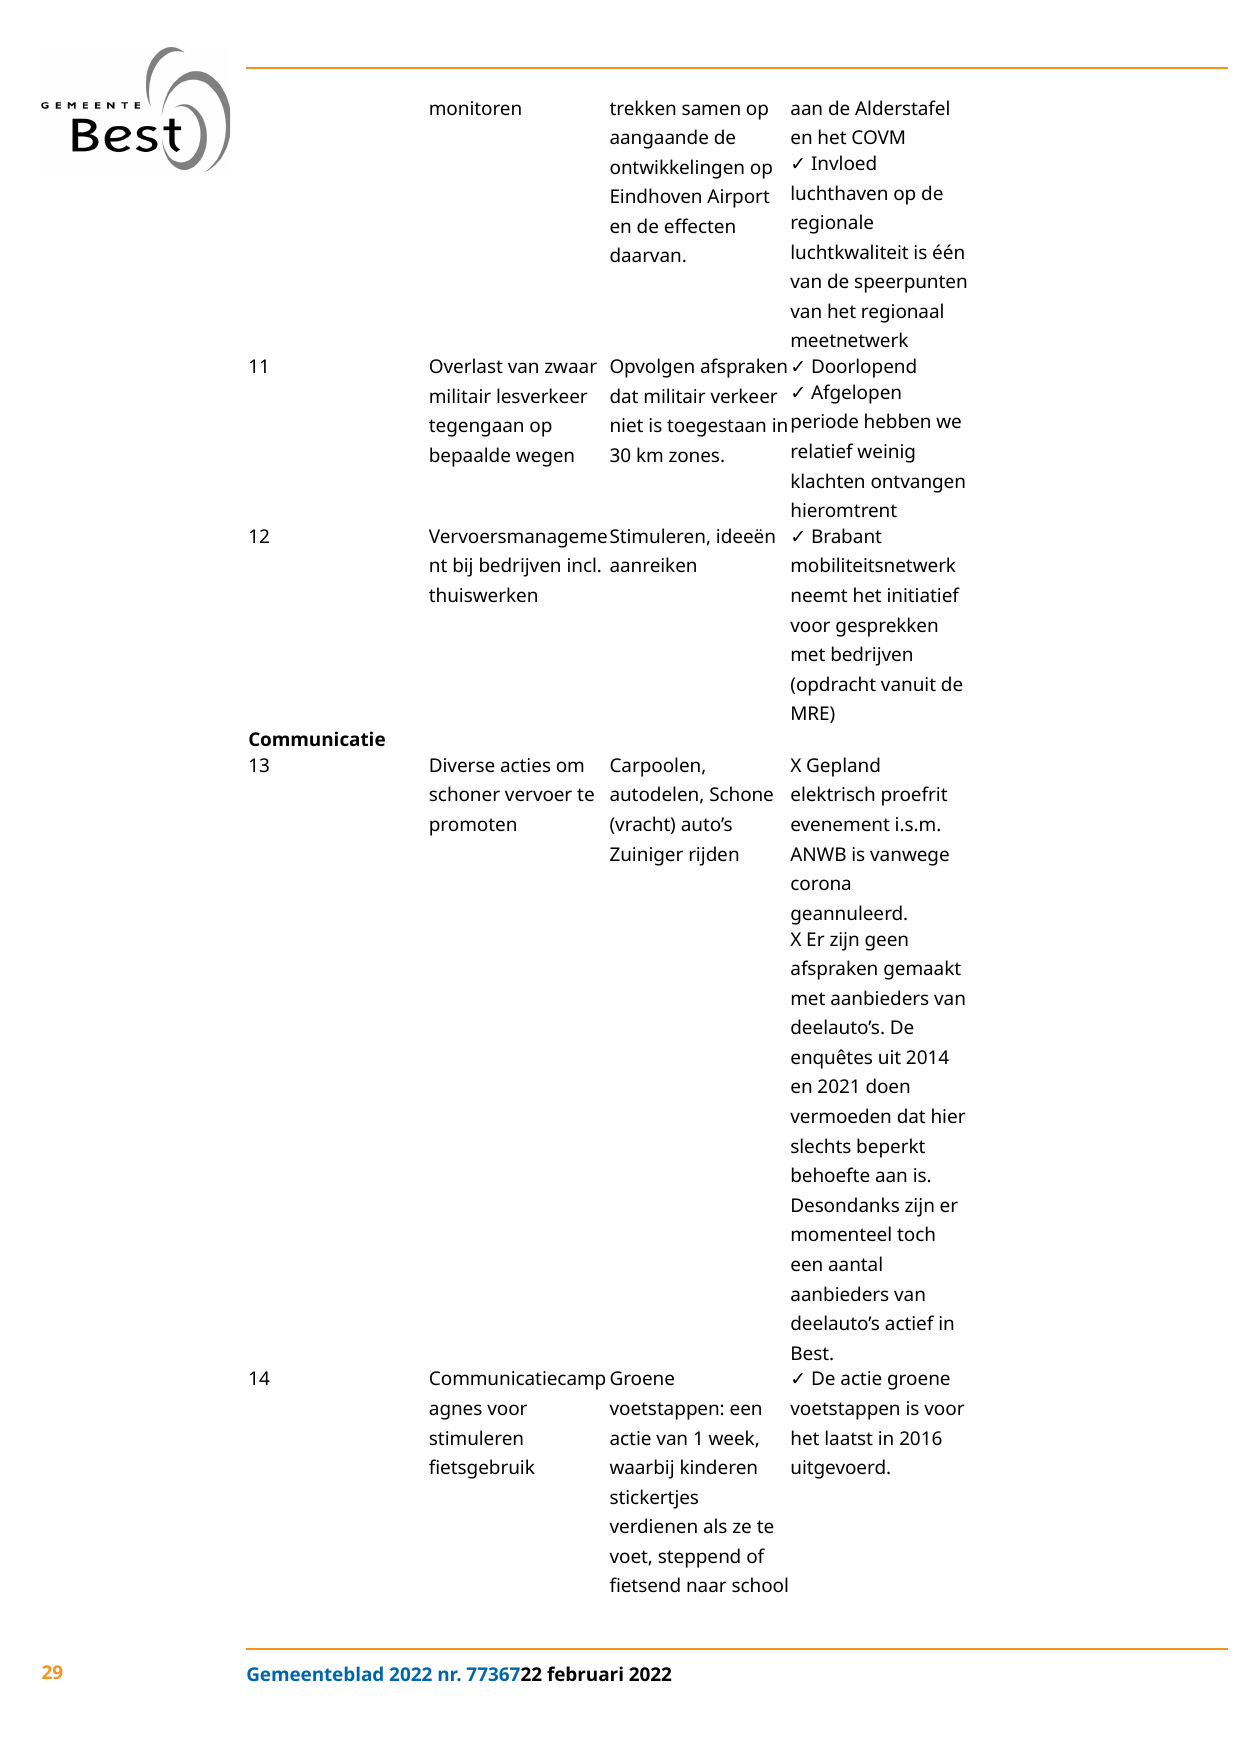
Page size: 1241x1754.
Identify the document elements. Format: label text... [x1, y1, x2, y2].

table_cell aan de Alderstafel en het COVM [790, 95, 971, 150]
table_cell ✓ Afgelopen periode hebben we relatief weinig klachten ontvangen hieromtrent [790, 379, 971, 523]
table_cell ✓ Doorlopend [790, 353, 971, 379]
table_cell Stimuleren, ideeën aanreiken [609, 523, 790, 726]
table_cell Opvolgen afspraken dat militair verkeer niet is toegestaan in 30 km zones. [609, 353, 790, 523]
table_cell Diverse acties om schoner vervoer te promoten [429, 752, 609, 1366]
table_cell Vervoersmanagement bij bedrijven incl. thuiswerken [429, 523, 609, 726]
table_cell 11 [248, 353, 429, 523]
table_cell ✓ Brabant mobiliteitsnetwerk neemt het initiatief voor gesprekken met bedrijven (opdracht vanuit de MRE) [790, 523, 971, 726]
table_cell Communicatie [248, 726, 971, 752]
table_cell Overlast van zwaar militair lesverkeer tegengaan op bepaalde wegen [429, 353, 609, 523]
table_cell monitoren [429, 95, 609, 353]
table_cell [248, 95, 429, 353]
table_cell Groene voetstappen: een actie van 1 week, waarbij kinderen stickertjes verdienen als ze te voet, steppend of fietsend naar school [609, 1366, 790, 1598]
table_cell Carpoolen, autodelen, Schone (vracht) auto’s Zuiniger rijden [609, 752, 790, 1366]
table_cell 13 [248, 752, 429, 1366]
table_cell X Er zijn geen afspraken gemaakt met aanbieders van deelauto’s. De enquêtes uit 2014 en 2021 doen vermoeden dat hier slechts beperkt behoefte aan is. Desondanks zijn er momenteel toch een aantal aanbieders van deelauto’s actief in Best. [790, 926, 971, 1366]
table_cell 14 [248, 1366, 429, 1598]
table_cell trekken samen op aangaande de ontwikkelingen op Eindhoven Airport en de effecten daarvan. [609, 95, 790, 353]
picture [41, 47, 231, 172]
table_cell ✓ Invloed luchthaven op de regionale luchtkwaliteit is één van de speerpunten van het regionaal meetnetwerk [790, 150, 971, 353]
table_cell ✓ De actie groene voetstappen is voor het laatst in 2016 uitgevoerd. [790, 1366, 971, 1598]
table_cell 12 [248, 523, 429, 726]
table_cell Communicatiecampagnes voor stimuleren fietsgebruik [429, 1366, 609, 1598]
table_cell X Gepland elektrisch proefrit evenement i.s.m. ANWB is vanwege corona geannuleerd. [790, 752, 971, 926]
